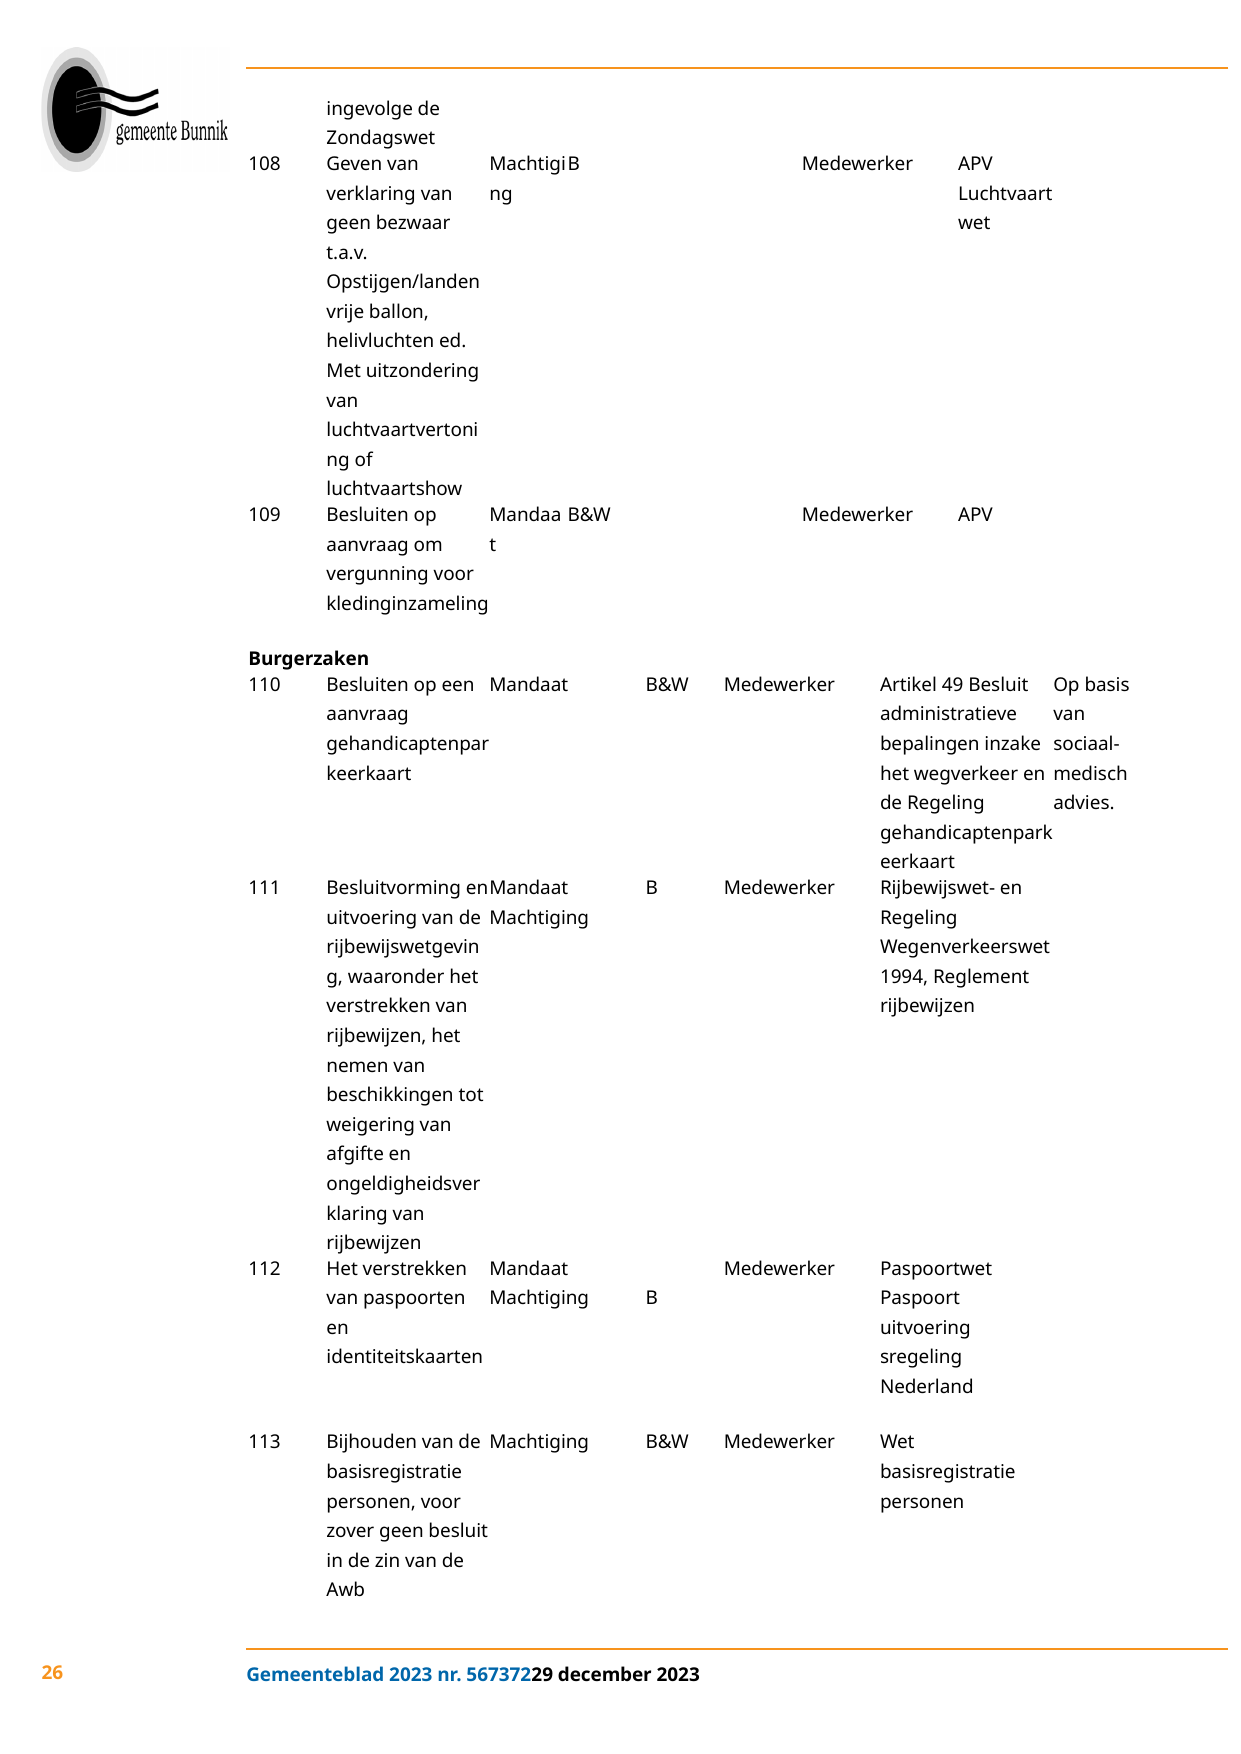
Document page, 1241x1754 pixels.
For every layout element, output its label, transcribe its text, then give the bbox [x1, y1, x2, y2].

table_cell Besluitvorming en uitvoering van de rijbewijswetgeving, waaronder het verstrekken van rijbewijzen, het nemen van beschikkingen tot weigering van afgifte en ongeldigheidsverklaring van rijbewijzen [326, 874, 489, 1255]
table_cell [1053, 150, 1152, 501]
table_cell Medewerker [802, 501, 958, 616]
table_cell Bijhouden van de basisregistratie personen, voor zover geen besluit in de zin van de Awb [326, 1429, 489, 1602]
table_cell [489, 95, 567, 150]
table_cell Het verstrekken van paspoorten en identiteitskaarten [326, 1255, 489, 1429]
table_cell [802, 95, 958, 150]
table_cell Besluiten op een aanvraag gehandicaptenparkeerkaart [326, 671, 489, 874]
table_cell Medewerker [724, 1429, 880, 1602]
table_cell 108 [248, 150, 326, 501]
table_cell Rijbewijswet- en Regeling Wegenverkeerswet 1994, Reglement rijbewijzen [880, 874, 1053, 1255]
table_cell Wet basisregistratie personen [880, 1429, 1053, 1602]
table_cell Machtiging [489, 150, 567, 501]
table_cell 112 [248, 1255, 326, 1429]
table_cell Mandaat Machtiging [489, 1255, 645, 1429]
table_cell B&W [645, 671, 723, 874]
table_cell 109 [248, 501, 326, 616]
table_cell APV Luchtvaartwet [958, 150, 1053, 501]
table_cell Artikel 49 Besluit administratieve bepalingen inzake het wegverkeer en de Regeling gehandicaptenparkeerkaart [880, 671, 1053, 874]
table_cell [567, 95, 802, 150]
table_cell 113 [248, 1429, 326, 1602]
table_cell Medewerker [724, 671, 880, 874]
table_cell 111 [248, 874, 326, 1255]
table_cell Besluiten op aanvraag om vergunning voor kledinginzameling [326, 501, 489, 616]
table_cell [1053, 95, 1152, 150]
table_cell APV [958, 501, 1053, 616]
table_cell 110 [248, 671, 326, 874]
table_cell [1053, 874, 1152, 1255]
table_cell Geven van verklaring van geen bezwaar t.a.v. Opstijgen/landen vrije ballon, helivluchten ed. Met uitzondering van luchtvaartvertoning of luchtvaartshow [326, 150, 489, 501]
picture [41, 47, 231, 172]
table_cell Op basis van sociaal-medisch advies. [1053, 671, 1152, 874]
table_cell B&W [567, 501, 802, 616]
table_cell B [645, 1255, 723, 1429]
table_cell [1053, 1255, 1152, 1429]
table_cell B&W [645, 1429, 723, 1602]
table_cell Burgerzaken [248, 616, 1152, 671]
table_cell ingevolge de Zondagswet [326, 95, 489, 150]
table_cell Paspoortwet Paspoort uitvoering sregeling Nederland [880, 1255, 1053, 1429]
table_cell Mandaat [489, 671, 645, 874]
table_cell Medewerker [724, 1255, 880, 1429]
table_cell Medewerker [802, 150, 958, 501]
table_cell Machtiging [489, 1429, 645, 1602]
table_cell [248, 95, 326, 150]
table_cell B [567, 150, 802, 501]
table_cell Mandaat Machtiging [489, 874, 645, 1255]
table_cell [1053, 501, 1152, 616]
table_cell B [645, 874, 723, 1255]
table_cell Mandaat [489, 501, 567, 616]
table_cell [958, 95, 1053, 150]
table_cell Medewerker [724, 874, 880, 1255]
table_cell [1053, 1429, 1152, 1602]
